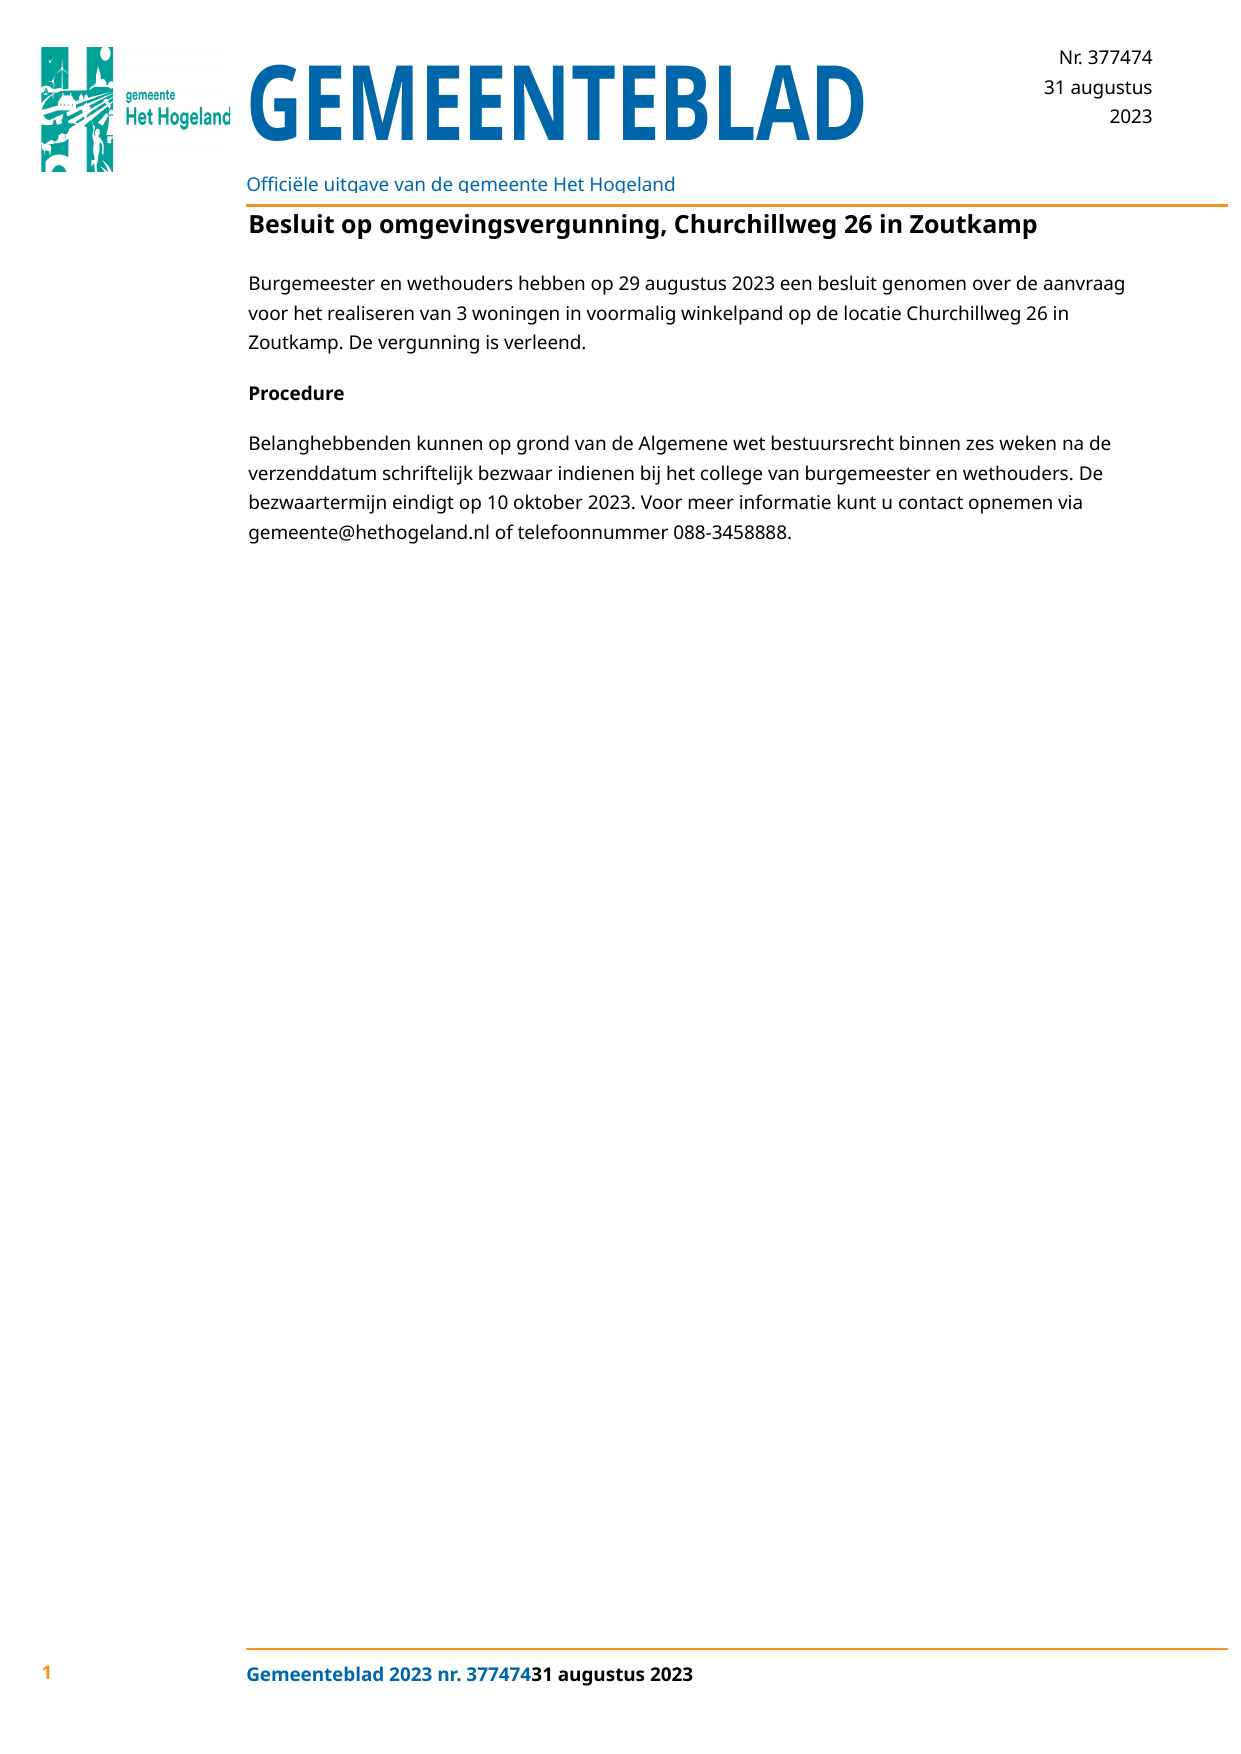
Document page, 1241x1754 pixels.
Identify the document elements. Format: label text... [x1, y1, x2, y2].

text Burgemeester en wethouders hebben op 29 augustus 2023 een besluit genomen over de aanvraag voor het realiseren van 3 woningen in voormalig winkelpand op de locatie Churchillweg 26 in Zoutkamp. De vergunning is verleend. [248, 270, 1152, 355]
text Besluit op omgevingsvergunning, Churchillweg 26 in Zoutkamp [248, 207, 1152, 241]
text Belanghebbenden kunnen op grond van de Algemene wet bestuursrecht binnen zes weken na de verzenddatum schriftelijk bezwaar indienen bij het college van burgemeester en wethouders. De bezwaartermijn eindigt op 10 oktober 2023. Voor meer informatie kunt u contact opnemen via gemeente@hethogeland.nl of telefoonnummer 088-3458888. [248, 430, 1152, 545]
picture [41, 47, 231, 172]
text Procedure [248, 380, 1152, 406]
